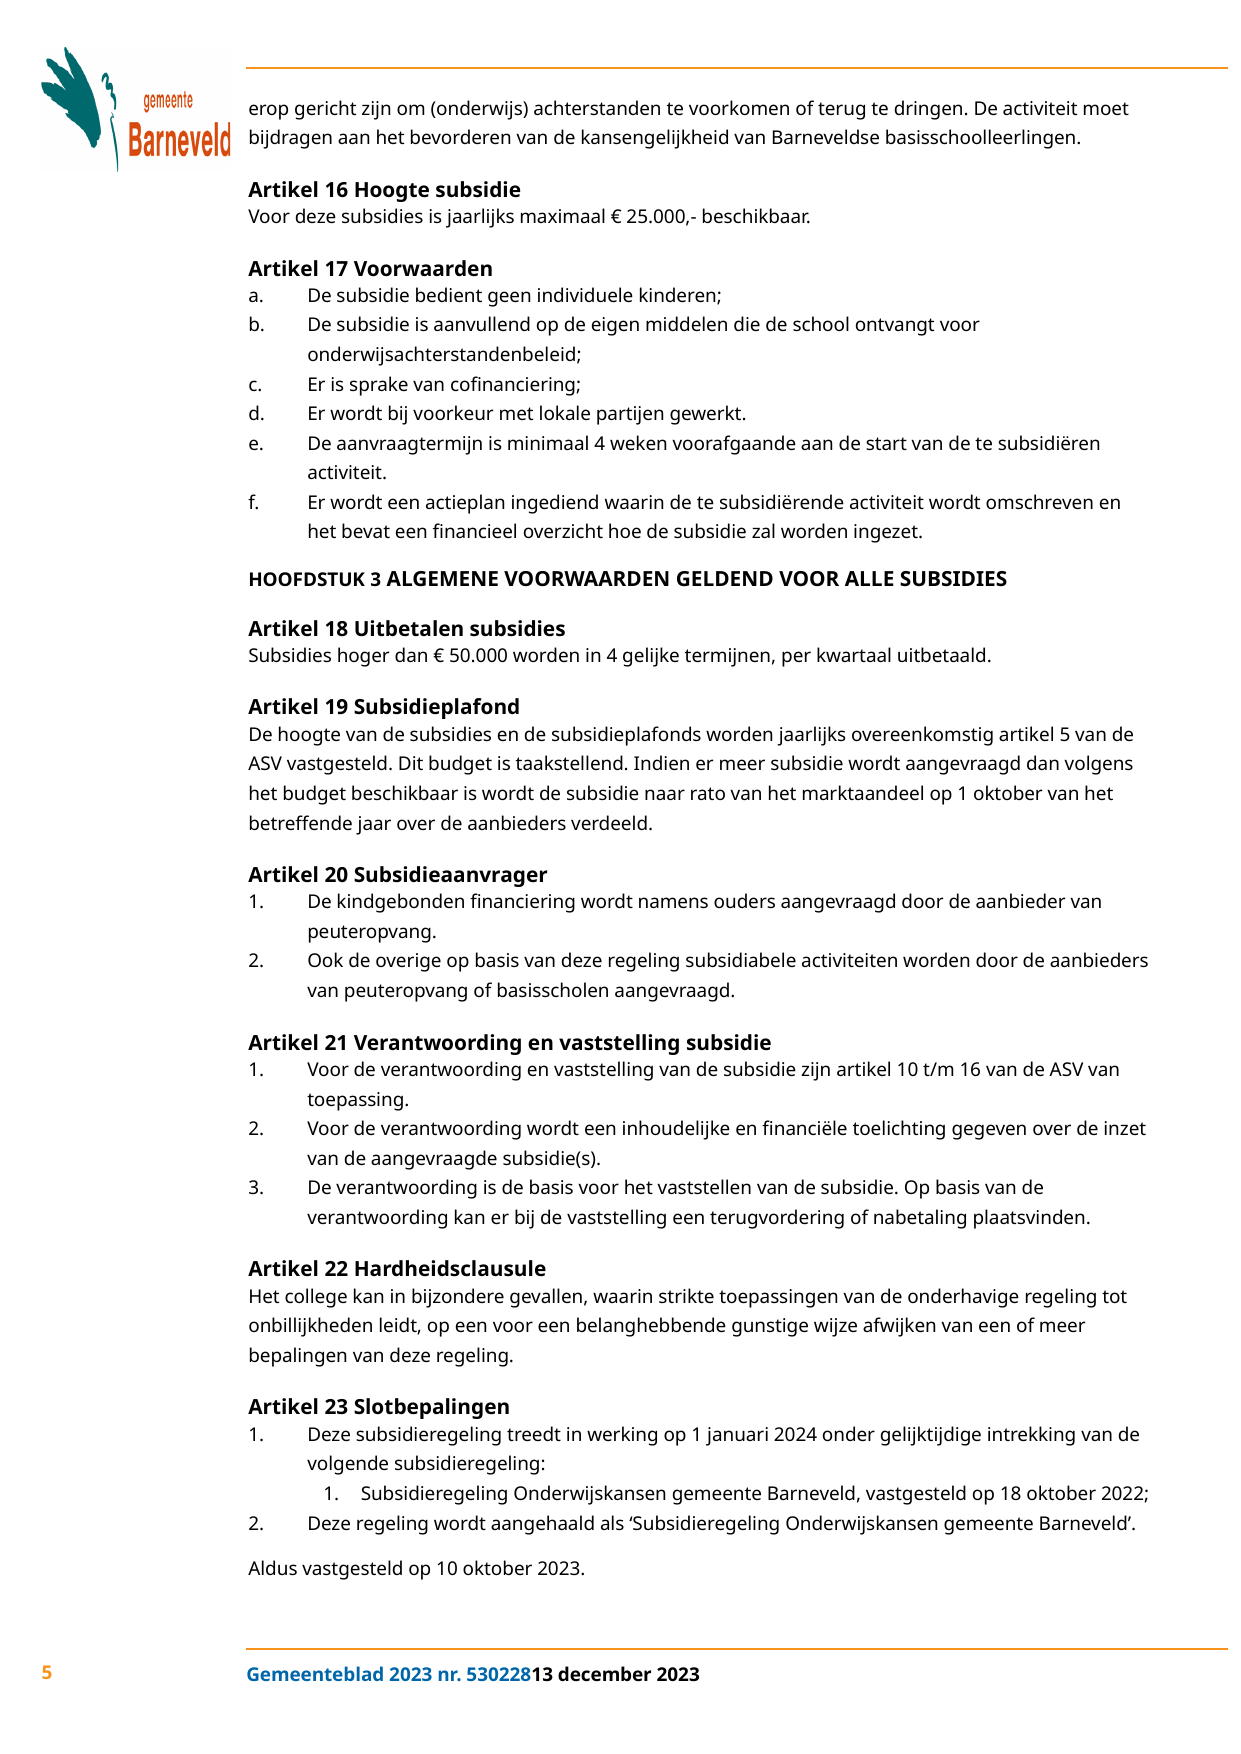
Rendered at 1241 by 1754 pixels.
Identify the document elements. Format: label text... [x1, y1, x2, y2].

list De verantwoording is de basis voor het vaststellen van de subsidie. Op basis van de verantwoording kan er bij de vaststelling een terugvordering of nabetaling plaatsvinden. [248, 1174, 1152, 1230]
list De kindgebonden financiering wordt namens ouders aangevraagd door de aanbieder van peuteropvang. [248, 888, 1152, 944]
text Artikel 18 Uitbetalen subsidies [248, 614, 1152, 642]
text HOOFDSTUK 3 ALGEMENE VOORWAARDEN GELDEND VOOR ALLE SUBSIDIES [248, 564, 1152, 593]
list Deze regeling wordt aangehaald als ‘Subsidieregeling Onderwijskansen gemeente Barneveld’. [248, 1510, 1152, 1535]
text Artikel 16 Hoogte subsidie [248, 175, 1152, 203]
text erop gericht zijn om (onderwijs) achterstanden te voorkomen of terug te dringen. De activiteit moet bijdragen aan het bevorderen van de kansengelijkheid van Barneveldse basisschoolleerlingen. [248, 95, 1152, 150]
text De hoogte van de subsidies en de subsidieplafonds worden jaarlijks overeenkomstig artikel 5 van de ASV vastgesteld. Dit budget is taakstellend. Indien er meer subsidie wordt aangevraagd dan volgens het budget beschikbaar is wordt de subsidie naar rato van het marktaandeel op 1 oktober van het betreffende jaar over de aanbieders verdeeld. [248, 721, 1152, 835]
text Artikel 19 Subsidieplafond [248, 692, 1152, 721]
list Er is sprake van cofinanciering; [248, 371, 1152, 397]
list Ook de overige op basis van deze regeling subsidiabele activiteiten worden door de aanbieders van peuteropvang of basisscholen aangevraagd. [248, 948, 1152, 1003]
list Voor de verantwoording wordt een inhoudelijke en financiële toelichting gegeven over de inzet van de aangevraagde subsidie(s). [248, 1115, 1152, 1171]
text Artikel 22 Hardheidsclausule [248, 1254, 1152, 1283]
text Artikel 23 Slotbepalingen [248, 1392, 1152, 1421]
list De subsidie is aanvullend op de eigen middelen die de school ontvangt voor onderwijsachterstandenbeleid; [248, 312, 1152, 367]
text Aldus vastgesteld op 10 oktober 2023. [248, 1555, 1152, 1581]
list De subsidie bedient geen individuele kinderen; [248, 282, 1152, 308]
list De aanvraagtermijn is minimaal 4 weken voorafgaande aan de start van de te subsidiëren activiteit. [248, 430, 1152, 485]
list Subsidieregeling Onderwijskansen gemeente Barneveld, vastgesteld op 18 oktober 2022; [323, 1480, 1152, 1506]
list Deze subsidieregeling treedt in werking op 1 januari 2024 onder gelijktijdige intrekking van de volgende subsidieregeling: [248, 1421, 1152, 1476]
text Artikel 17 Voorwaarden [248, 254, 1152, 282]
text Subsidies hoger dan € 50.000 worden in 4 gelijke termijnen, per kwartaal uitbetaald. [248, 642, 1152, 668]
text Artikel 20 Subsidieaanvrager [248, 860, 1152, 888]
picture [41, 47, 231, 172]
list Er wordt een actieplan ingediend waarin de te subsidiërende activiteit wordt omschreven en het bevat een financieel overzicht hoe de subsidie zal worden ingezet. [248, 489, 1152, 544]
text Artikel 21 Verantwoording en vaststelling subsidie [248, 1028, 1152, 1056]
list Voor de verantwoording en vaststelling van de subsidie zijn artikel 10 t/m 16 van de ASV van toepassing. [248, 1056, 1152, 1111]
list Er wordt bij voorkeur met lokale partijen gewerkt. [248, 400, 1152, 426]
text Voor deze subsidies is jaarlijks maximaal € 25.000,- beschikbaar. [248, 203, 1152, 229]
text Het college kan in bijzondere gevallen, waarin strikte toepassingen van de onderhavige regeling tot onbillijkheden leidt, op een voor een belanghebbende gunstige wijze afwijken van een of meer bepalingen van deze regeling. [248, 1283, 1152, 1368]
